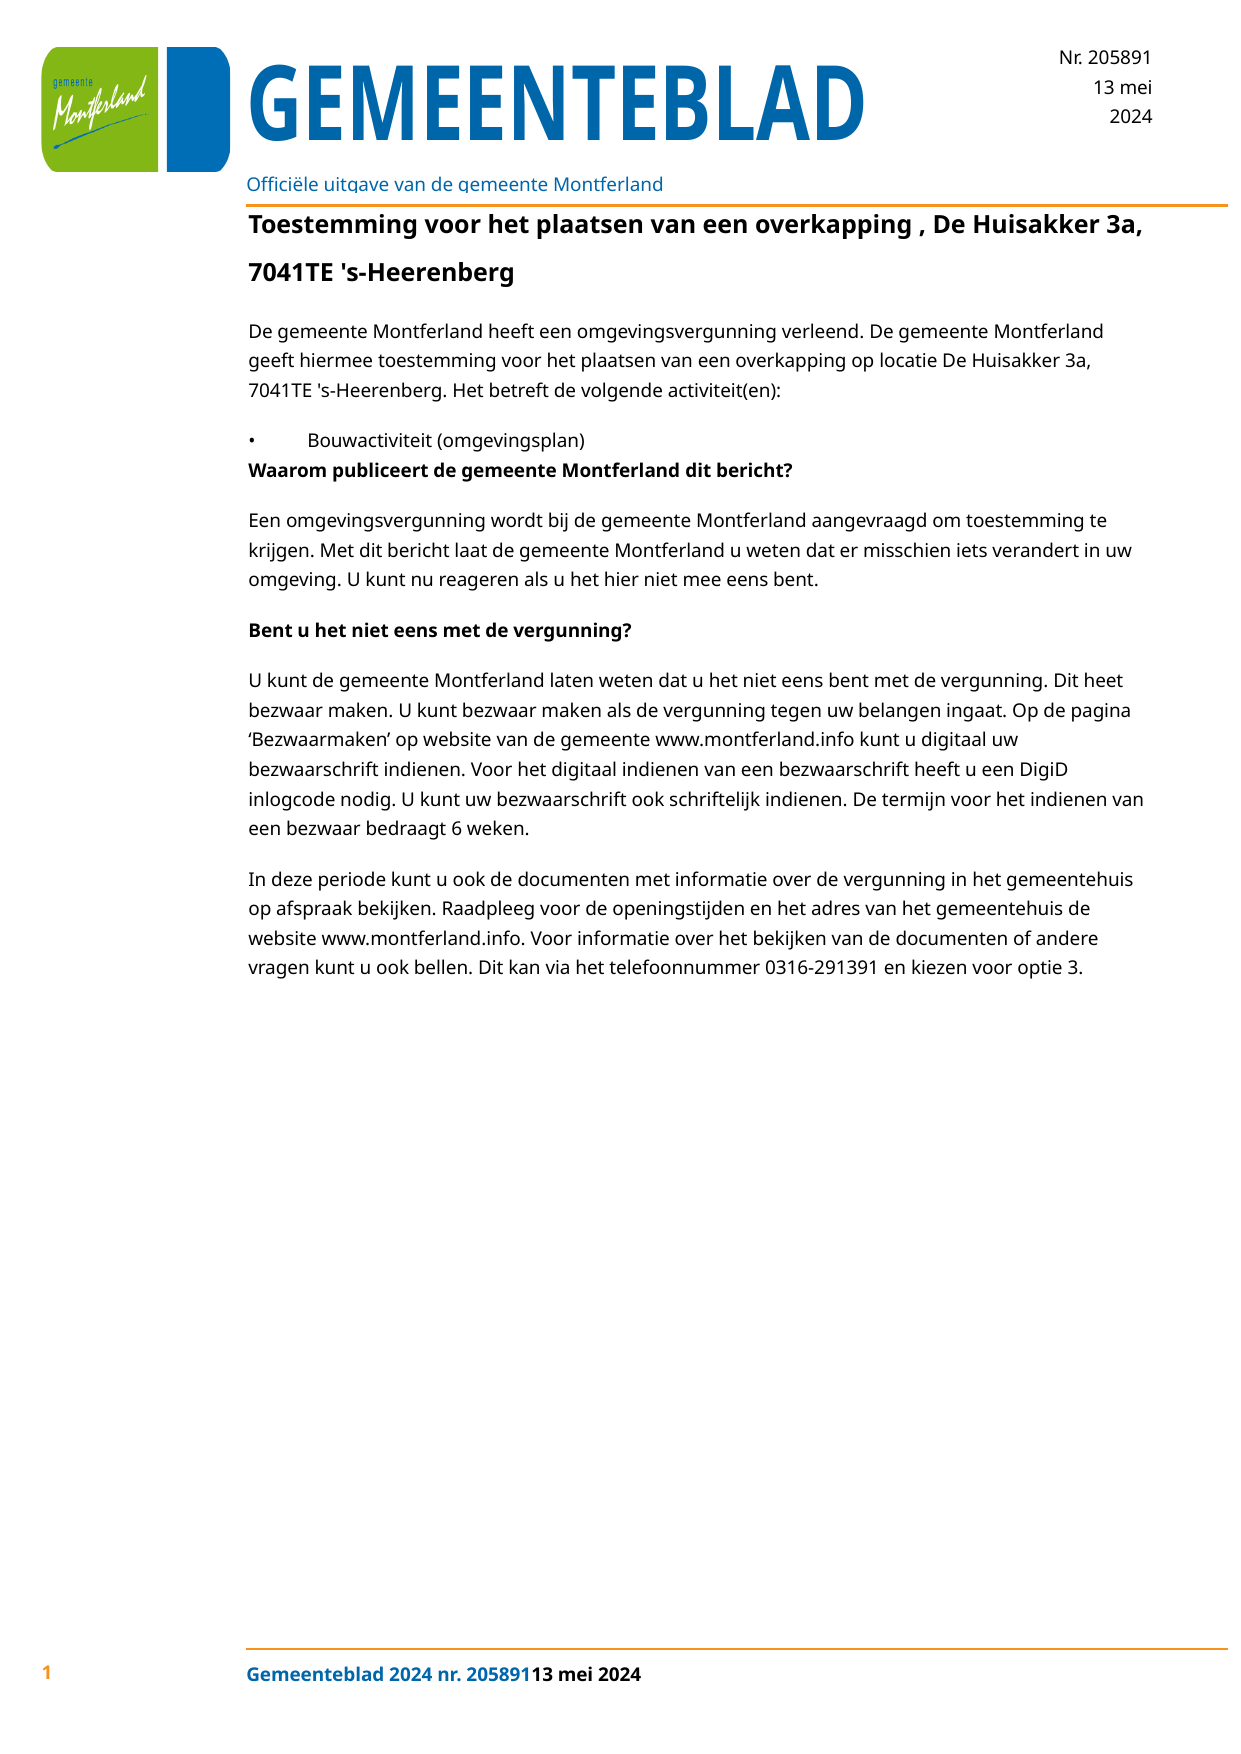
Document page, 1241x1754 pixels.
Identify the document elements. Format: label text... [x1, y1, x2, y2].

text Bent u het niet eens met de vergunning? [248, 617, 1152, 643]
text Toestemming voor het plaatsen van een overkapping , De Huisakker 3a, 7041TE 's-Heerenberg [248, 207, 1152, 288]
text Een omgevingsvergunning wordt bij de gemeente Montferland aangevraagd om toestemming te krijgen. Met dit bericht laat de gemeente Montferland u weten dat er misschien iets verandert in uw omgeving. U kunt nu reageren als u het hier niet mee eens bent. [248, 507, 1152, 592]
picture [41, 47, 231, 172]
text In deze periode kunt u ook de documenten met informatie over de vergunning in het gemeentehuis op afspraak bekijken. Raadpleeg voor de openingstijden en het adres van het gemeentehuis de website www.montferland.info. Voor informatie over het bekijken van de documenten of andere vragen kunt u ook bellen. Dit kan via het telefoonnummer 0316-291391 en kiezen voor optie 3. [248, 866, 1152, 980]
text Waarom publiceert de gemeente Montferland dit bericht? [248, 457, 1152, 483]
text U kunt de gemeente Montferland laten weten dat u het niet eens bent met de vergunning. Dit heet bezwaar maken. U kunt bezwaar maken als de vergunning tegen uw belangen ingaat. Op de pagina ‘Bezwaarmaken’ op website van de gemeente www.montferland.info kunt u digitaal uw bezwaarschrift indienen. Voor het digitaal indienen van een bezwaarschrift heeft u een DigiD inlogcode nodig. U kunt uw bezwaarschrift ook schriftelijk indienen. De termijn voor het indienen van een bezwaar bedraagt 6 weken. [248, 667, 1152, 841]
text De gemeente Montferland heeft een omgevingsvergunning verleend. De gemeente Montferland geeft hiermee toestemming voor het plaatsen van een overkapping op locatie De Huisakker 3a, 7041TE 's-Heerenberg. Het betreft de volgende activiteit(en): [248, 318, 1152, 403]
list Bouwactiviteit (omgevingsplan) [248, 427, 1152, 453]
